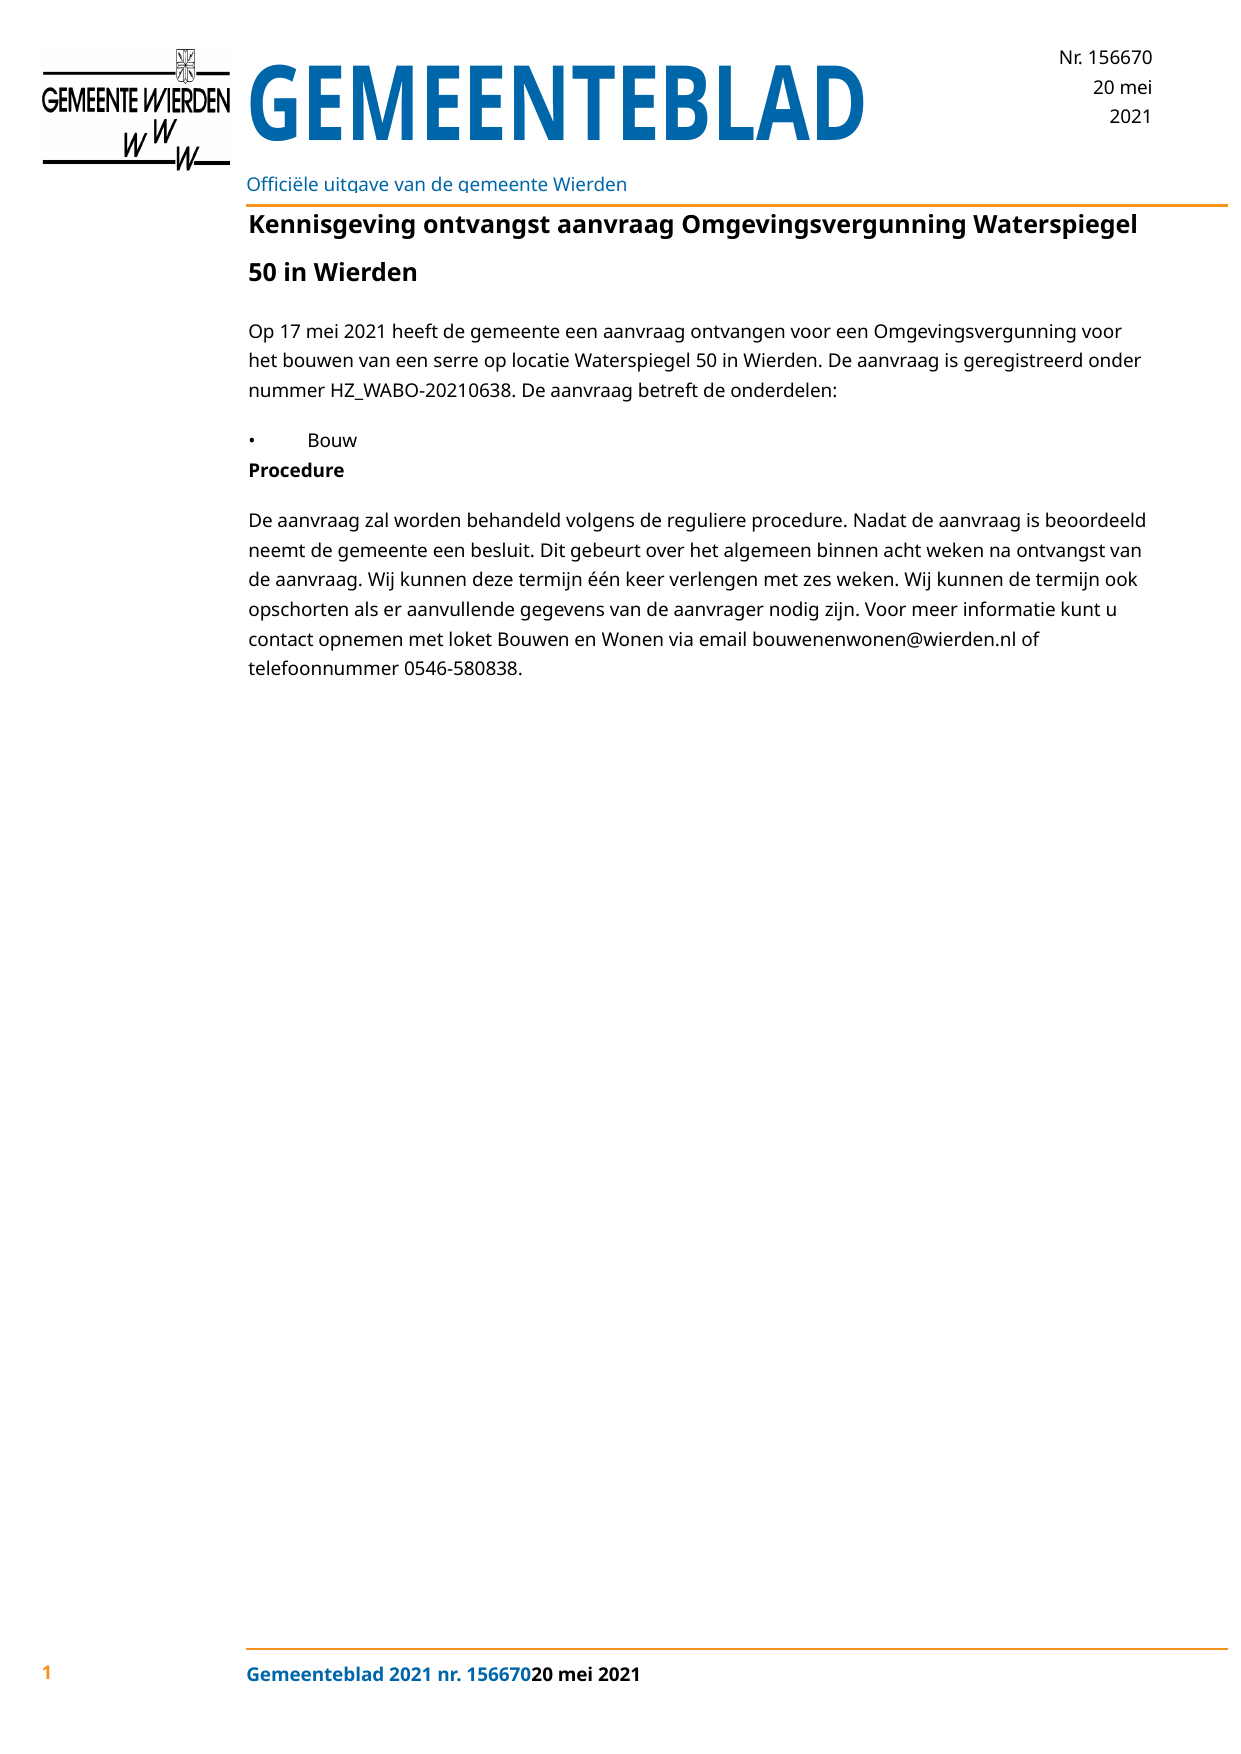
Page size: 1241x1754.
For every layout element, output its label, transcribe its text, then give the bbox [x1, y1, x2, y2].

list Bouw [248, 427, 1152, 453]
text Op 17 mei 2021 heeft de gemeente een aanvraag ontvangen voor een Omgevingsvergunning voor het bouwen van een serre op locatie Waterspiegel 50 in Wierden. De aanvraag is geregistreerd onder nummer HZ_WABO-20210638. De aanvraag betreft de onderdelen: [248, 318, 1152, 403]
picture [41, 47, 231, 172]
text Procedure [248, 457, 1152, 483]
text Kennisgeving ontvangst aanvraag Omgevingsvergunning Waterspiegel 50 in Wierden [248, 207, 1152, 288]
text De aanvraag zal worden behandeld volgens de reguliere procedure. Nadat de aanvraag is beoordeeld neemt de gemeente een besluit. Dit gebeurt over het algemeen binnen acht weken na ontvangst van de aanvraag. Wij kunnen deze termijn één keer verlengen met zes weken. Wij kunnen de termijn ook opschorten als er aanvullende gegevens van de aanvrager nodig zijn. Voor meer informatie kunt u contact opnemen met loket Bouwen en Wonen via email bouwenenwonen@wierden.nl of telefoonnummer 0546-580838. [248, 507, 1152, 681]
